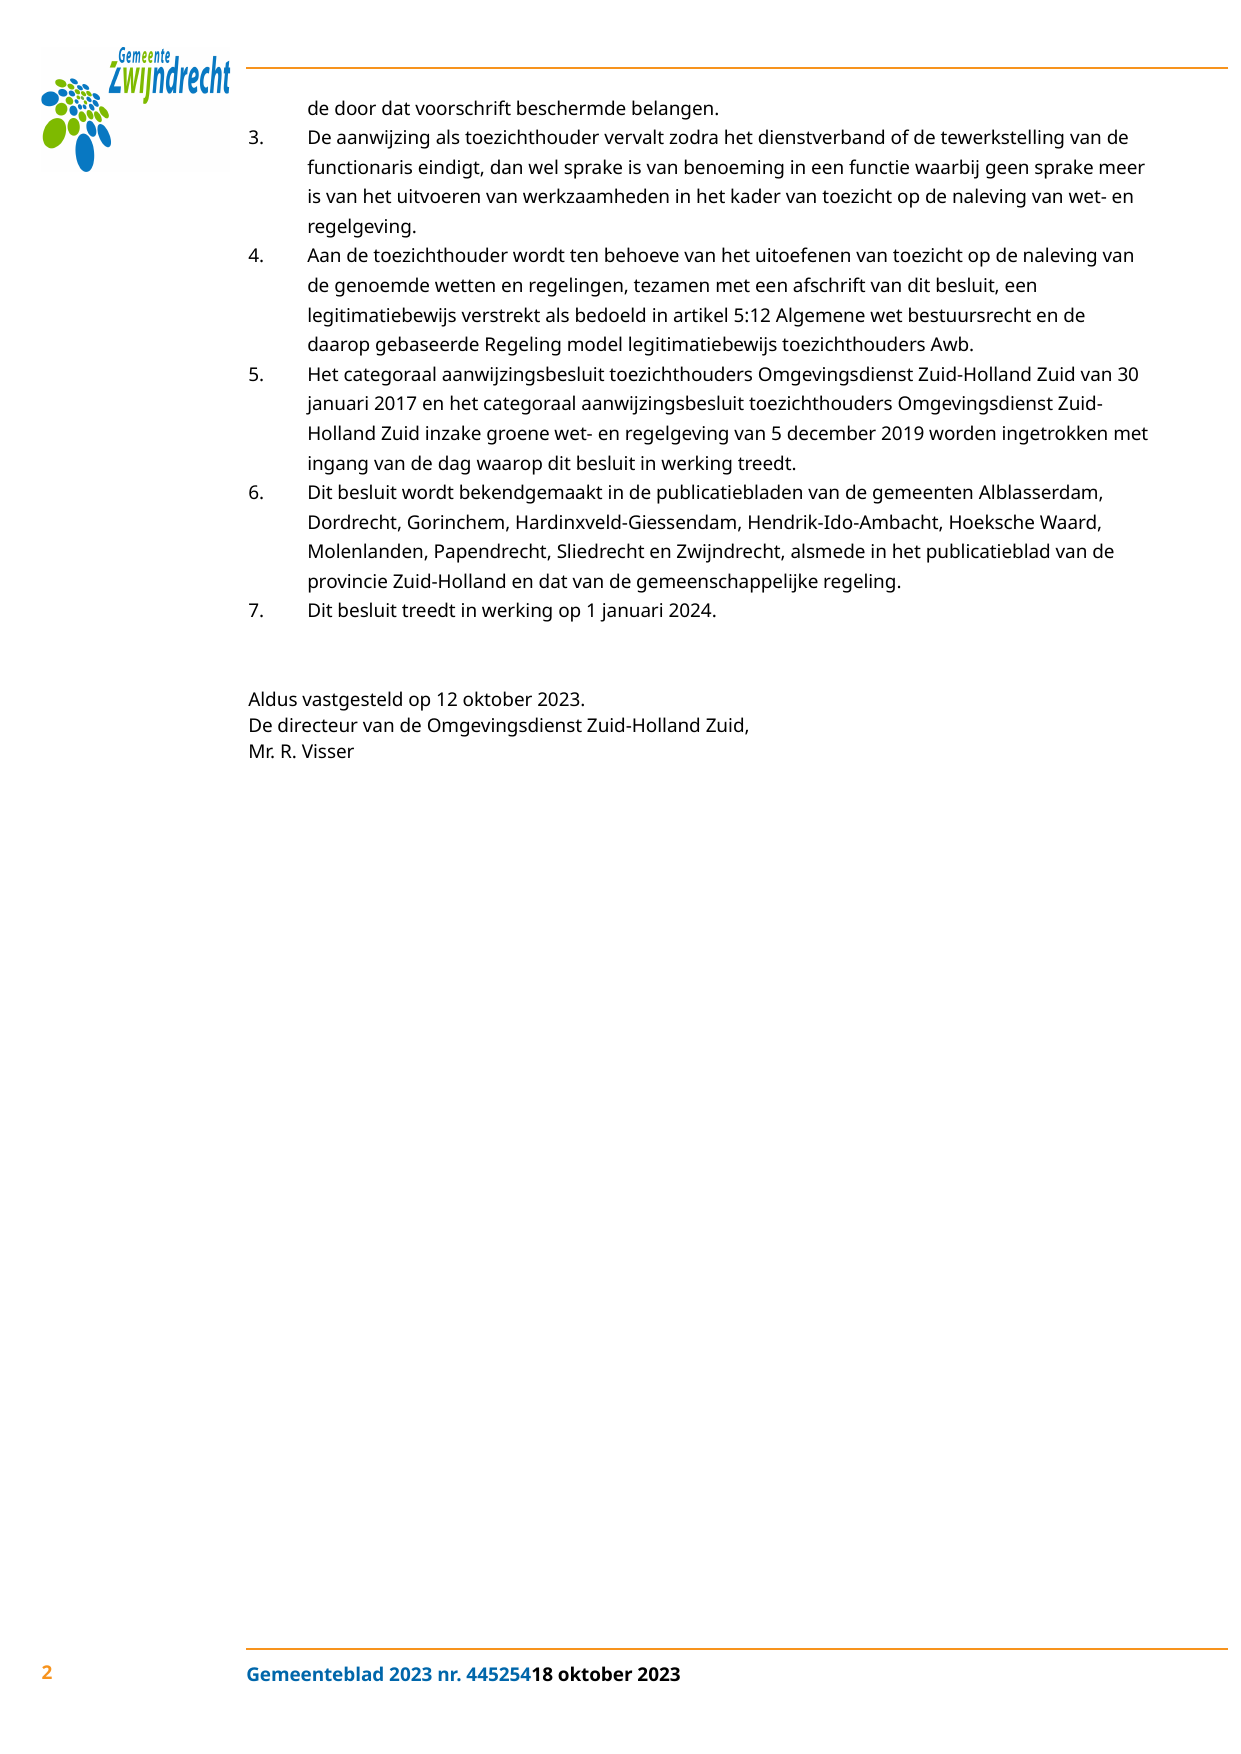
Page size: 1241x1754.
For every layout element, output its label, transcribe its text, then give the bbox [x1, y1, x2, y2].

list De aanwijzing als toezichthouder vervalt zodra het dienstverband of de tewerkstelling van de functionaris eindigt, dan wel sprake is van benoeming in een functie waarbij geen sprake meer is van het uitvoeren van werkzaamheden in het kader van toezicht op de naleving van wet- en regelgeving. [248, 124, 1152, 239]
picture [41, 47, 231, 172]
list de door dat voorschrift beschermde belangen. [248, 95, 1152, 121]
text De directeur van de Omgevingsdienst Zuid-Holland Zuid, [248, 712, 1152, 738]
list Aan de toezichthouder wordt ten behoeve van het uitoefenen van toezicht op de naleving van de genoemde wetten en regelingen, tezamen met een afschrift van dit besluit, een legitimatiebewijs verstrekt als bedoeld in artikel 5:12 Algemene wet bestuursrecht en de daarop gebaseerde Regeling model legitimatiebewijs toezichthouders Awb. [248, 243, 1152, 357]
list Het categoraal aanwijzingsbesluit toezichthouders Omgevingsdienst Zuid-Holland Zuid van 30 januari 2017 en het categoraal aanwijzingsbesluit toezichthouders Omgevingsdienst Zuid-Holland Zuid inzake groene wet- en regelgeving van 5 december 2019 worden ingetrokken met ingang van de dag waarop dit besluit in werking treedt. [248, 361, 1152, 476]
text Mr. R. Visser [248, 738, 1152, 764]
text Aldus vastgesteld op 12 oktober 2023. [248, 686, 1152, 712]
list Dit besluit wordt bekendgemaakt in de publicatiebladen van de gemeenten Alblasserdam, Dordrecht, Gorinchem, Hardinxveld-Giessendam, Hendrik-Ido-Ambacht, Hoeksche Waard, Molenlanden, Papendrecht, Sliedrecht en Zwijndrecht, alsmede in het publicatieblad van de provincie Zuid-Holland en dat van de gemeenschappelijke regeling. [248, 479, 1152, 594]
list Dit besluit treedt in werking op 1 januari 2024. [248, 598, 1152, 623]
